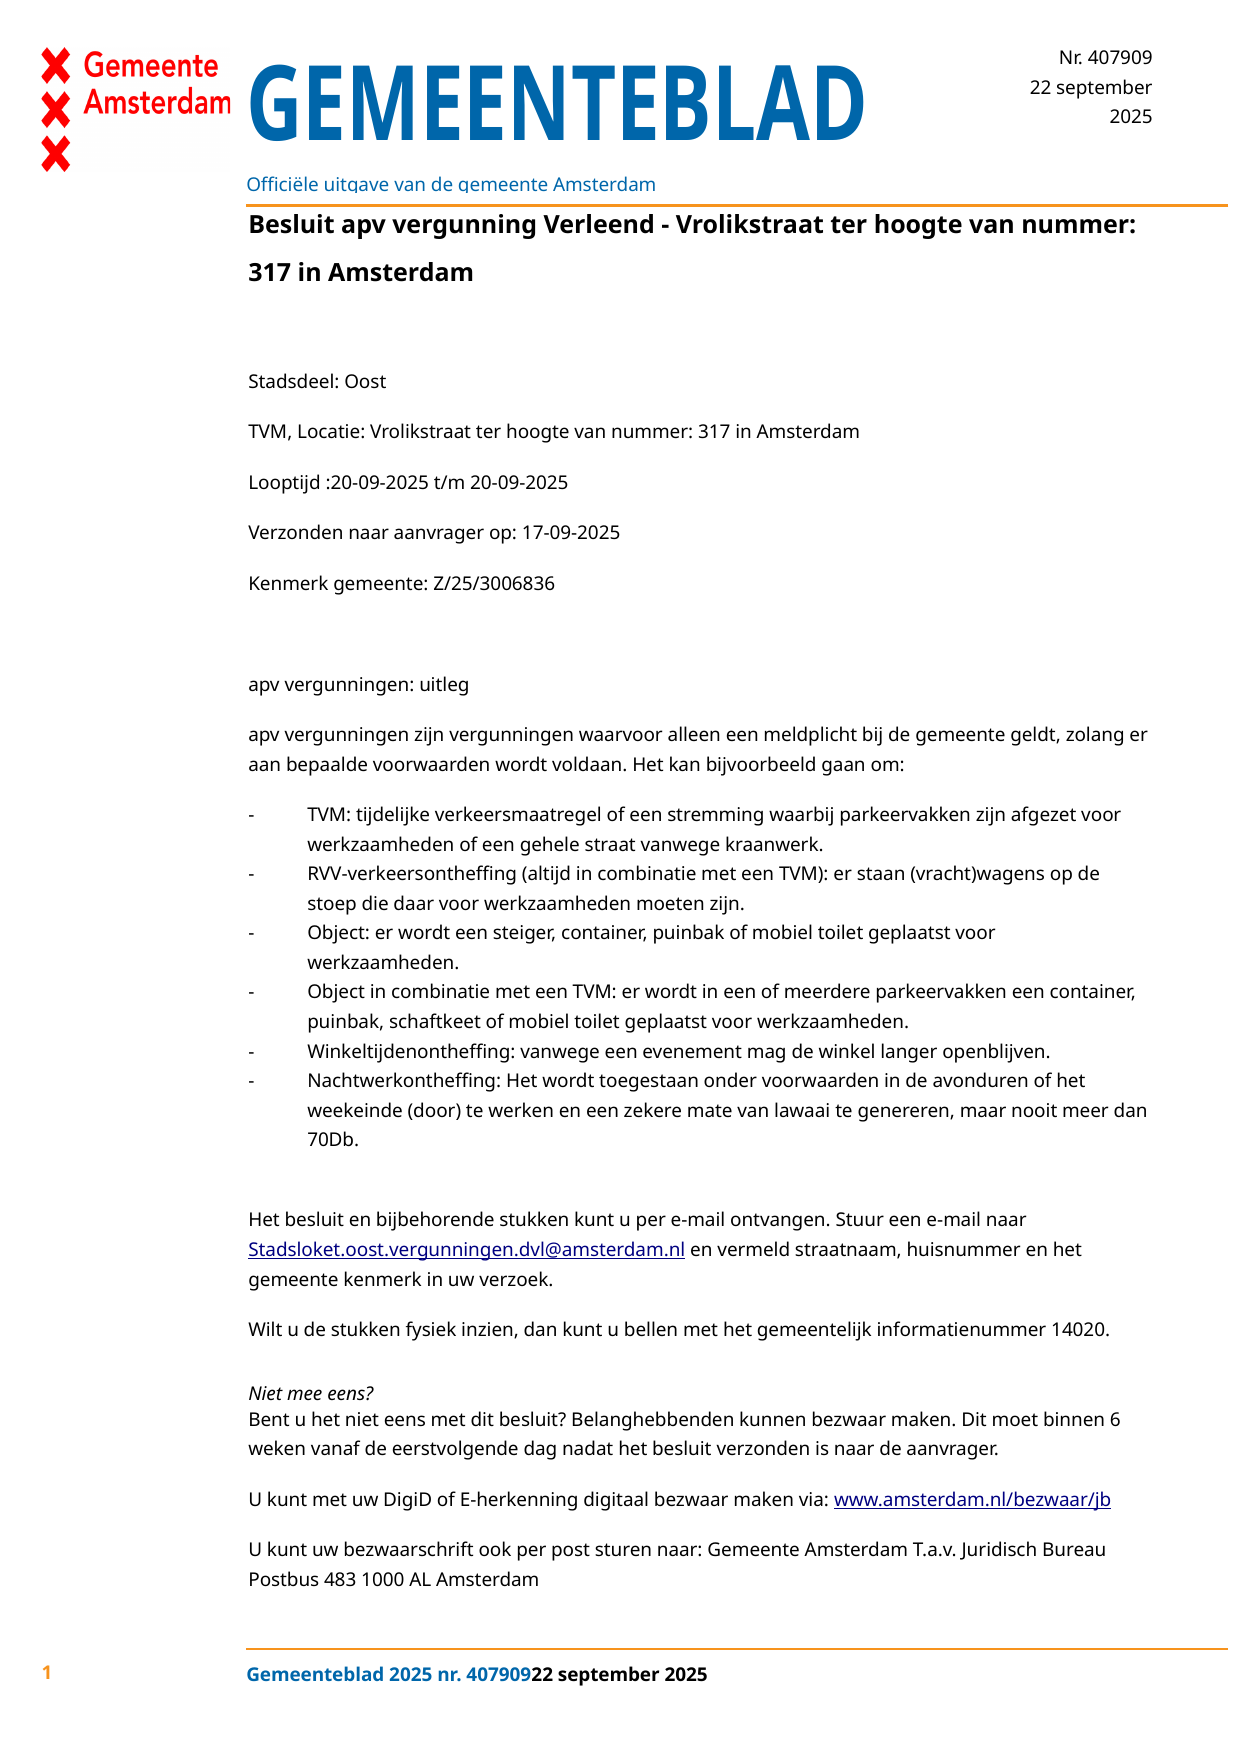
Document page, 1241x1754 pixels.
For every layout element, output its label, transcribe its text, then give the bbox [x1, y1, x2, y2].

text Verzonden naar aanvrager op: 17-09-2025 [248, 519, 1152, 545]
text U kunt uw bezwaarschrift ook per post sturen naar: Gemeente Amsterdam T.a.v. Juridisch Bureau Postbus 483 1000 AL Amsterdam [248, 1536, 1152, 1592]
list Nachtwerkontheffing: Het wordt toegestaan onder voorwaarden in de avonduren of het weekeinde (door) te werken en een zekere mate van lawaai te genereren, maar nooit meer dan 70Db. [248, 1067, 1152, 1152]
text Kenmerk gemeente: Z/25/3006836 [248, 570, 1152, 596]
text Looptijd :20-09-2025 t/m 20-09-2025 [248, 469, 1152, 495]
text Bent u het niet eens met dit besluit? Belanghebbenden kunnen bezwaar maken. Dit moet binnen 6 weken vanaf de eerstvolgende dag nadat het besluit verzonden is naar de aanvrager. [248, 1406, 1152, 1461]
text Niet mee eens? [248, 1380, 1152, 1406]
list Winkeltijdenontheffing: vanwege een evenement mag de winkel langer openblijven. [248, 1038, 1152, 1064]
text U kunt met uw DigiD of E-herkenning digitaal bezwaar maken via: www.amsterdam.nl/bezwaar/jb [248, 1486, 1152, 1512]
text Het besluit en bijbehorende stukken kunt u per e-mail ontvangen. Stuur een e-mail naar Stadsloket.oost.vergunningen.dvl@amsterdam.nl en vermeld straatnaam, huisnummer en het gemeente kenmerk in uw verzoek. [248, 1207, 1152, 1292]
list TVM: tijdelijke verkeersmaatregel of een stremming waarbij parkeervakken zijn afgezet voor werkzaamheden of een gehele straat vanwege kraanwerk. [248, 801, 1152, 857]
text apv vergunningen: uitleg [248, 671, 1152, 697]
list Object: er wordt een steiger, container, puinbak of mobiel toilet geplaatst voor werkzaamheden. [248, 919, 1152, 975]
list Object in combinatie met een TVM: er wordt in een of meerdere parkeervakken een container, puinbak, schaftkeet of mobiel toilet geplaatst voor werkzaamheden. [248, 979, 1152, 1034]
text Besluit apv vergunning Verleend - Vrolikstraat ter hoogte van nummer: 317 in Amsterdam [248, 207, 1152, 288]
picture [41, 47, 231, 172]
list RVV-verkeersontheffing (altijd in combinatie met een TVM): er staan (vracht)wagens op de stoep die daar voor werkzaamheden moeten zijn. [248, 860, 1152, 916]
text apv vergunningen zijn vergunningen waarvoor alleen een meldplicht bij de gemeente geldt, zolang er aan bepaalde voorwaarden wordt voldaan. Het kan bijvoorbeeld gaan om: [248, 721, 1152, 777]
text Wilt u de stukken fysiek inzien, dan kunt u bellen met het gemeentelijk informatienummer 14020. [248, 1316, 1152, 1342]
text TVM, Locatie: Vrolikstraat ter hoogte van nummer: 317 in Amsterdam [248, 419, 1152, 444]
text Stadsdeel: Oost [248, 368, 1152, 394]
